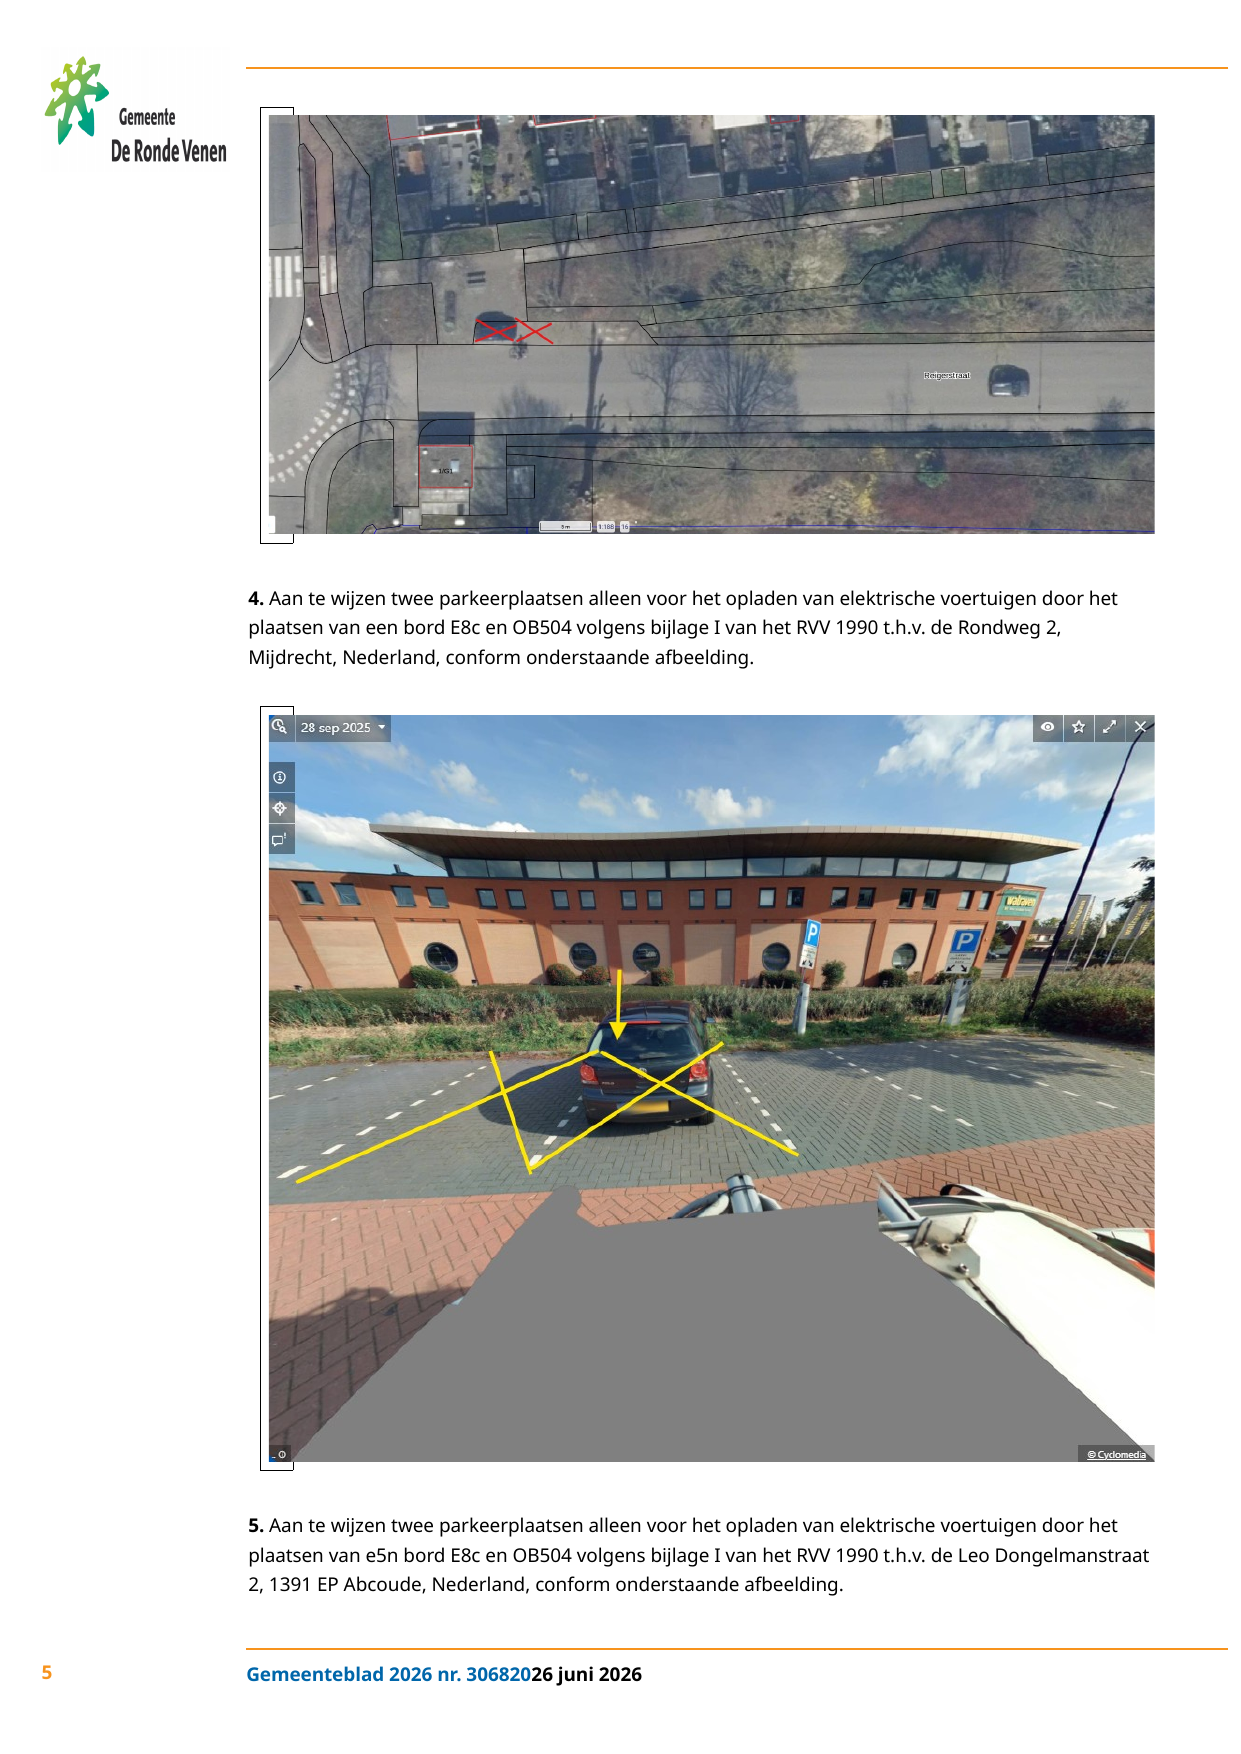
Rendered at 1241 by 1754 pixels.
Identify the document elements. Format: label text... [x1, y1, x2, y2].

text 5. Aan te wijzen twee parkeerplaatsen alleen voor het opladen van elektrische voertuigen door het plaatsen van e5n bord E8c en OB504 volgens bijlage I van het RVV 1990 t.h.v. de Leo Dongelmanstraat 2, 1391 EP Abcoude, Nederland, conform onderstaande afbeelding. [248, 1512, 1152, 1597]
picture [268, 715, 1155, 1462]
picture [268, 115, 1155, 534]
picture [41, 47, 231, 172]
text 4. Aan te wijzen twee parkeerplaatsen alleen voor het opladen van elektrische voertuigen door het plaatsen van een bord E8c en OB504 volgens bijlage I van het RVV 1990 t.h.v. de Rondweg 2, Mijdrecht, Nederland, conform onderstaande afbeelding. [248, 585, 1152, 670]
